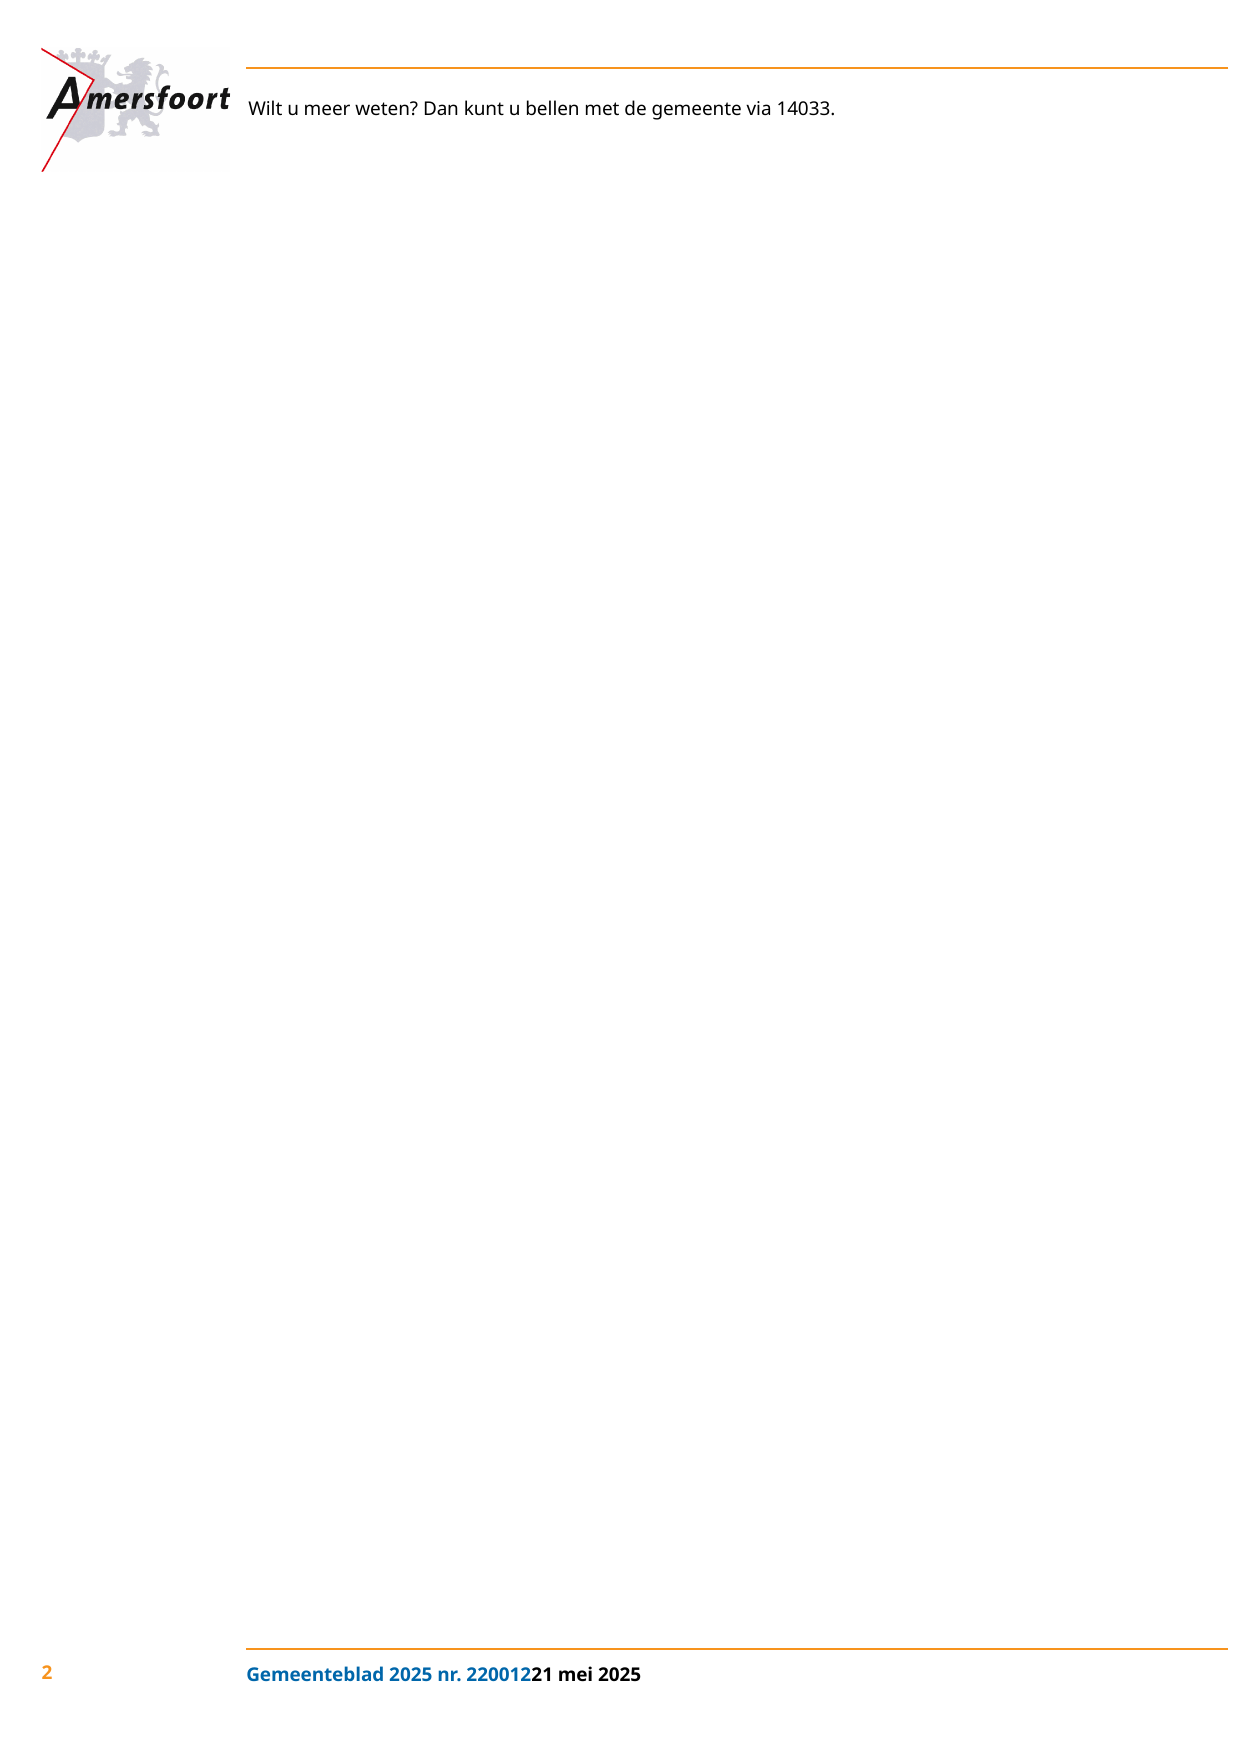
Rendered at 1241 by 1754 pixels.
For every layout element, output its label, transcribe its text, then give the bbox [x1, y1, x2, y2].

picture [41, 47, 231, 172]
text Wilt u meer weten? Dan kunt u bellen met de gemeente via 14033. [248, 95, 1152, 121]
